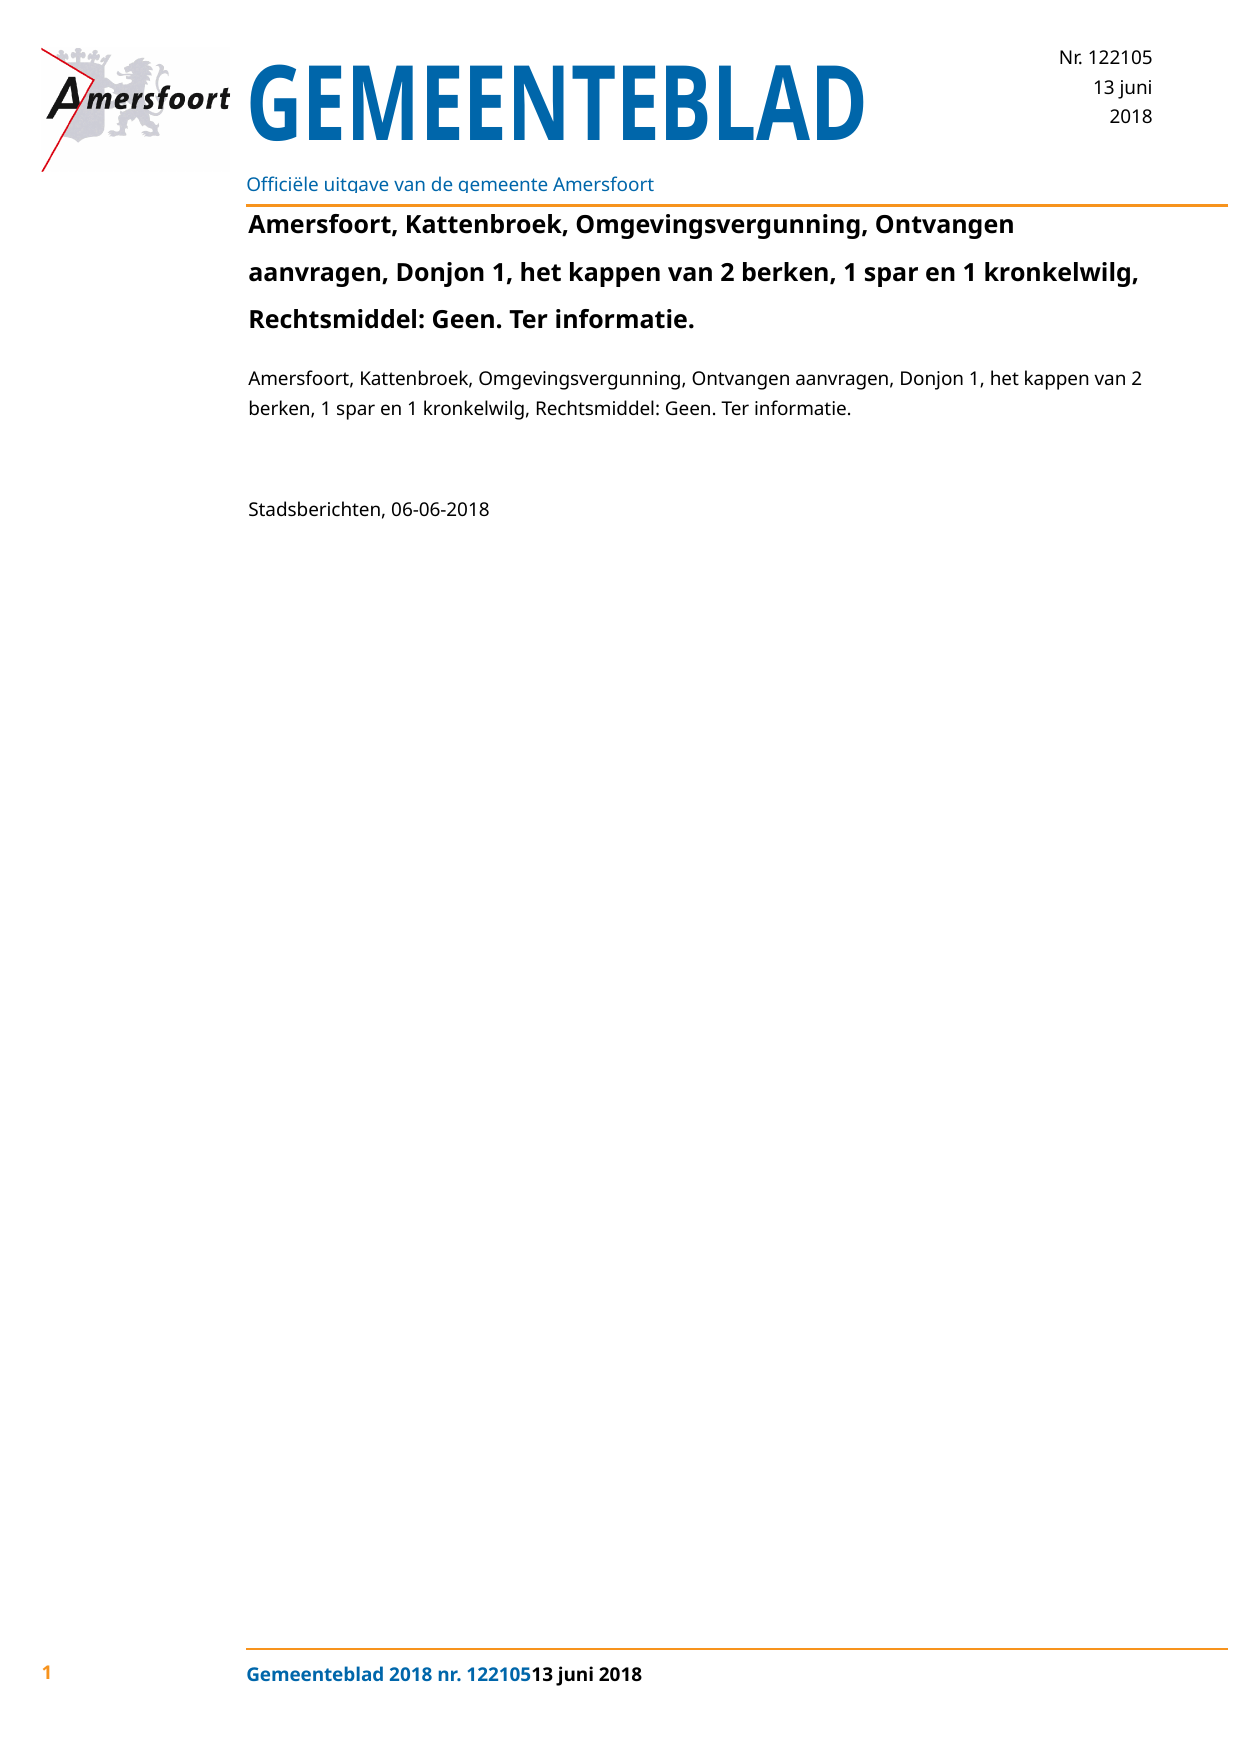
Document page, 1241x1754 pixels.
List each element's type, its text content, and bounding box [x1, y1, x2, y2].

text Amersfoort, Kattenbroek, Omgevingsvergunning, Ontvangen aanvragen, Donjon 1, het kappen van 2 berken, 1 spar en 1 kronkelwilg, Rechtsmiddel: Geen. Ter informatie. [248, 207, 1152, 336]
text Stadsberichten, 06-06-2018 [248, 496, 1152, 522]
picture [41, 47, 231, 172]
text Amersfoort, Kattenbroek, Omgevingsvergunning, Ontvangen aanvragen, Donjon 1, het kappen van 2 berken, 1 spar en 1 kronkelwilg, Rechtsmiddel: Geen. Ter informatie. [248, 366, 1152, 421]
